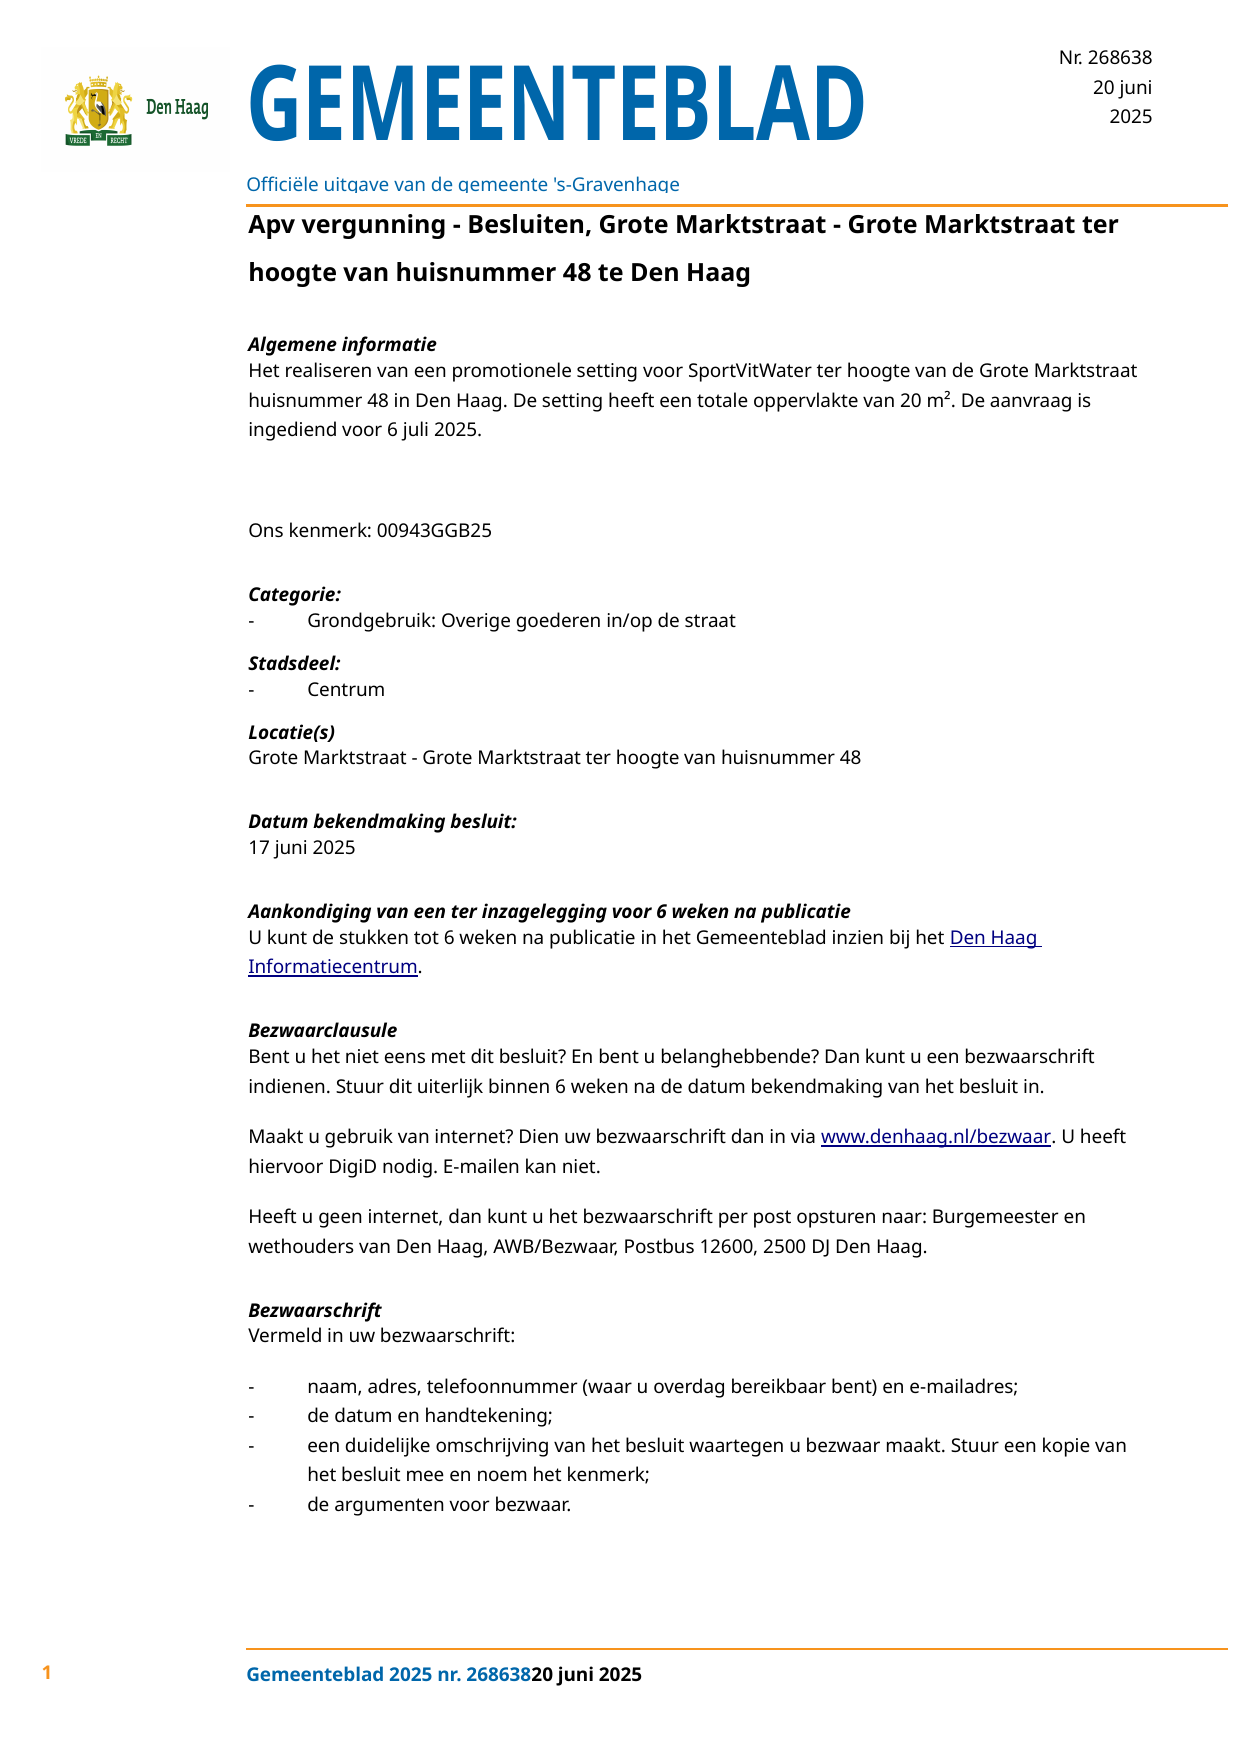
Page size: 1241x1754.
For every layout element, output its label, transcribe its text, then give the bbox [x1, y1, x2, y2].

text Algemene informatie [248, 331, 1152, 357]
list de datum en handtekening; [248, 1402, 1152, 1428]
text Grote Marktstraat - Grote Marktstraat ter hoogte van huisnummer 48 [248, 744, 1152, 770]
text Het realiseren van een promotionele setting voor SportVitWater ter hoogte van de Grote Marktstraat huisnummer 48 in Den Haag. De setting heeft een totale oppervlakte van 20 m². De aanvraag is ingediend voor 6 juli 2025. [248, 357, 1152, 442]
list de argumenten voor bezwaar. [248, 1491, 1152, 1517]
text Locatie(s) [248, 719, 1152, 744]
text Aankondiging van een ter inzagelegging voor 6 weken na publicatie [248, 898, 1152, 924]
list Grondgebruik: Overige goederen in/op de straat [248, 607, 1152, 633]
text Vermeld in uw bezwaarschrift: [248, 1322, 1152, 1348]
list naam, adres, telefoonnummer (waar u overdag bereikbaar bent) en e-mailadres; [248, 1373, 1152, 1399]
text Bent u het niet eens met dit besluit? En bent u belanghebbende? Dan kunt u een bezwaarschrift indienen. Stuur dit uiterlijk binnen 6 weken na de datum bekendmaking van het besluit in. [248, 1043, 1152, 1098]
text Maakt u gebruik van internet? Dien uw bezwaarschrift dan in via www.denhaag.nl/bezwaar. U heeft hiervoor DigiD nodig. E-mailen kan niet. [248, 1123, 1152, 1178]
text Ons kenmerk: 00943GGB25 [248, 517, 1152, 543]
text Bezwaarschrift [248, 1297, 1152, 1322]
text Heeft u geen internet, dan kunt u het bezwaarschrift per post opsturen naar: Burgemeester en wethouders van Den Haag, AWB/Bezwaar, Postbus 12600, 2500 DJ Den Haag. [248, 1203, 1152, 1258]
text Categorie: [248, 581, 1152, 607]
text Bezwaarclausule [248, 1017, 1152, 1043]
text Apv vergunning - Besluiten, Grote Marktstraat - Grote Marktstraat ter hoogte van huisnummer 48 te Den Haag [248, 207, 1152, 288]
text Datum bekendmaking besluit: [248, 808, 1152, 834]
list Centrum [248, 676, 1152, 701]
text Stadsdeel: [248, 650, 1152, 676]
list een duidelijke omschrijving van het besluit waartegen u bezwaar maakt. Stuur een kopie van het besluit mee en noem het kenmerk; [248, 1432, 1152, 1487]
picture [41, 47, 231, 172]
text 17 juni 2025 [248, 834, 1152, 860]
text U kunt de stukken tot 6 weken na publicatie in het Gemeenteblad inzien bij het Den Haag Informatiecentrum. [248, 924, 1152, 979]
